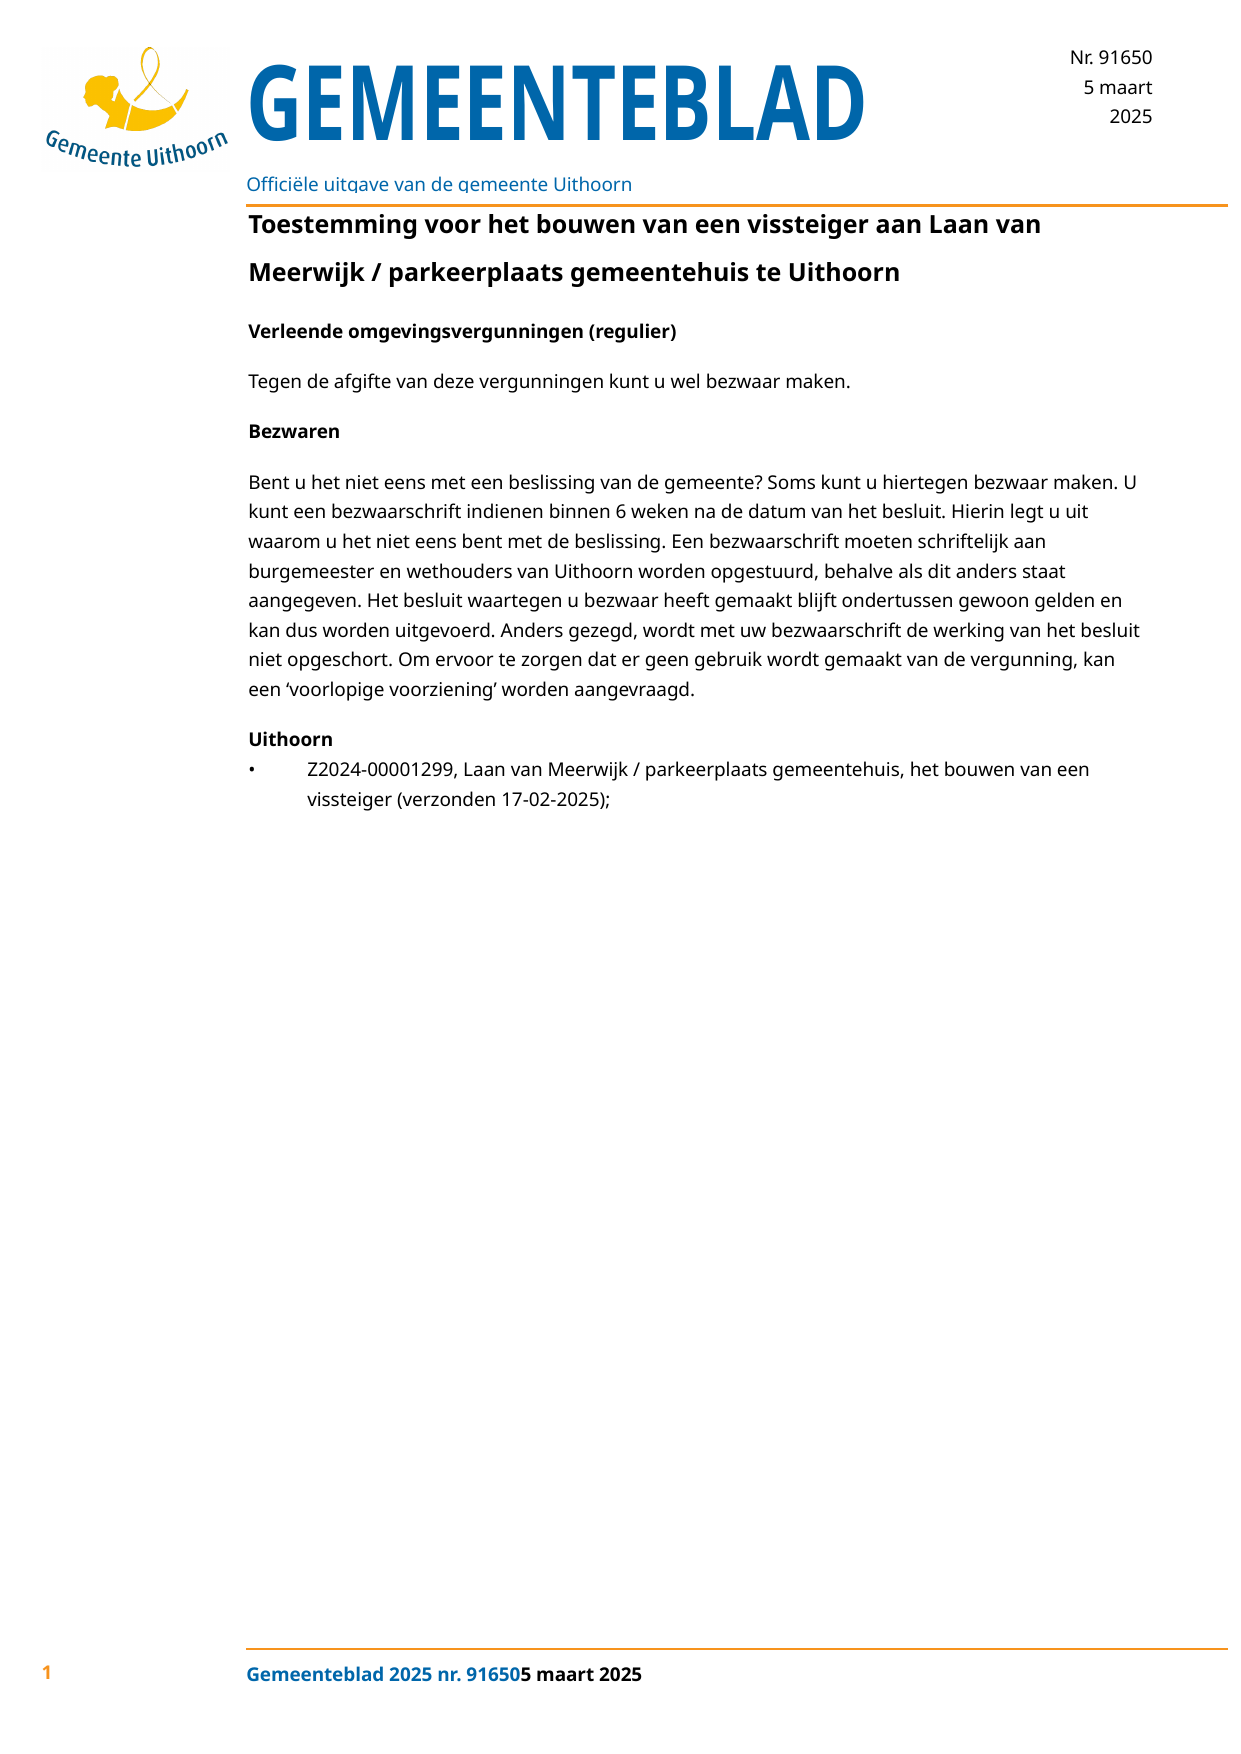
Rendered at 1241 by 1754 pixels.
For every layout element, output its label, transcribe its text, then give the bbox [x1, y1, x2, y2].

text Verleende omgevingsvergunningen (regulier) [248, 318, 1152, 344]
text Bent u het niet eens met een beslissing van de gemeente? Soms kunt u hiertegen bezwaar maken. U kunt een bezwaarschrift indienen binnen 6 weken na de datum van het besluit. Hierin legt u uit waarom u het niet eens bent met de beslissing. Een bezwaarschrift moeten schriftelijk aan burgemeester en wethouders van Uithoorn worden opgestuurd, behalve als dit anders staat aangegeven. Het besluit waartegen u bezwaar heeft gemaakt blijft ondertussen gewoon gelden en kan dus worden uitgevoerd. Anders gezegd, wordt met uw bezwaarschrift de werking van het besluit niet opgeschort. Om ervoor te zorgen dat er geen gebruik wordt gemaakt van de vergunning, kan een ‘voorlopige voorziening’ worden aangevraagd. [248, 469, 1152, 702]
picture [41, 47, 231, 172]
text Toestemming voor het bouwen van een vissteiger aan Laan van Meerwijk / parkeerplaats gemeentehuis te Uithoorn [248, 207, 1152, 288]
text Tegen de afgifte van deze vergunningen kunt u wel bezwaar maken. [248, 368, 1152, 394]
text Uithoorn [248, 727, 1152, 752]
list Z2024-00001299, Laan van Meerwijk / parkeerplaats gemeentehuis, het bouwen van een vissteiger (verzonden 17-02-2025); [248, 756, 1152, 812]
text Bezwaren [248, 419, 1152, 444]
